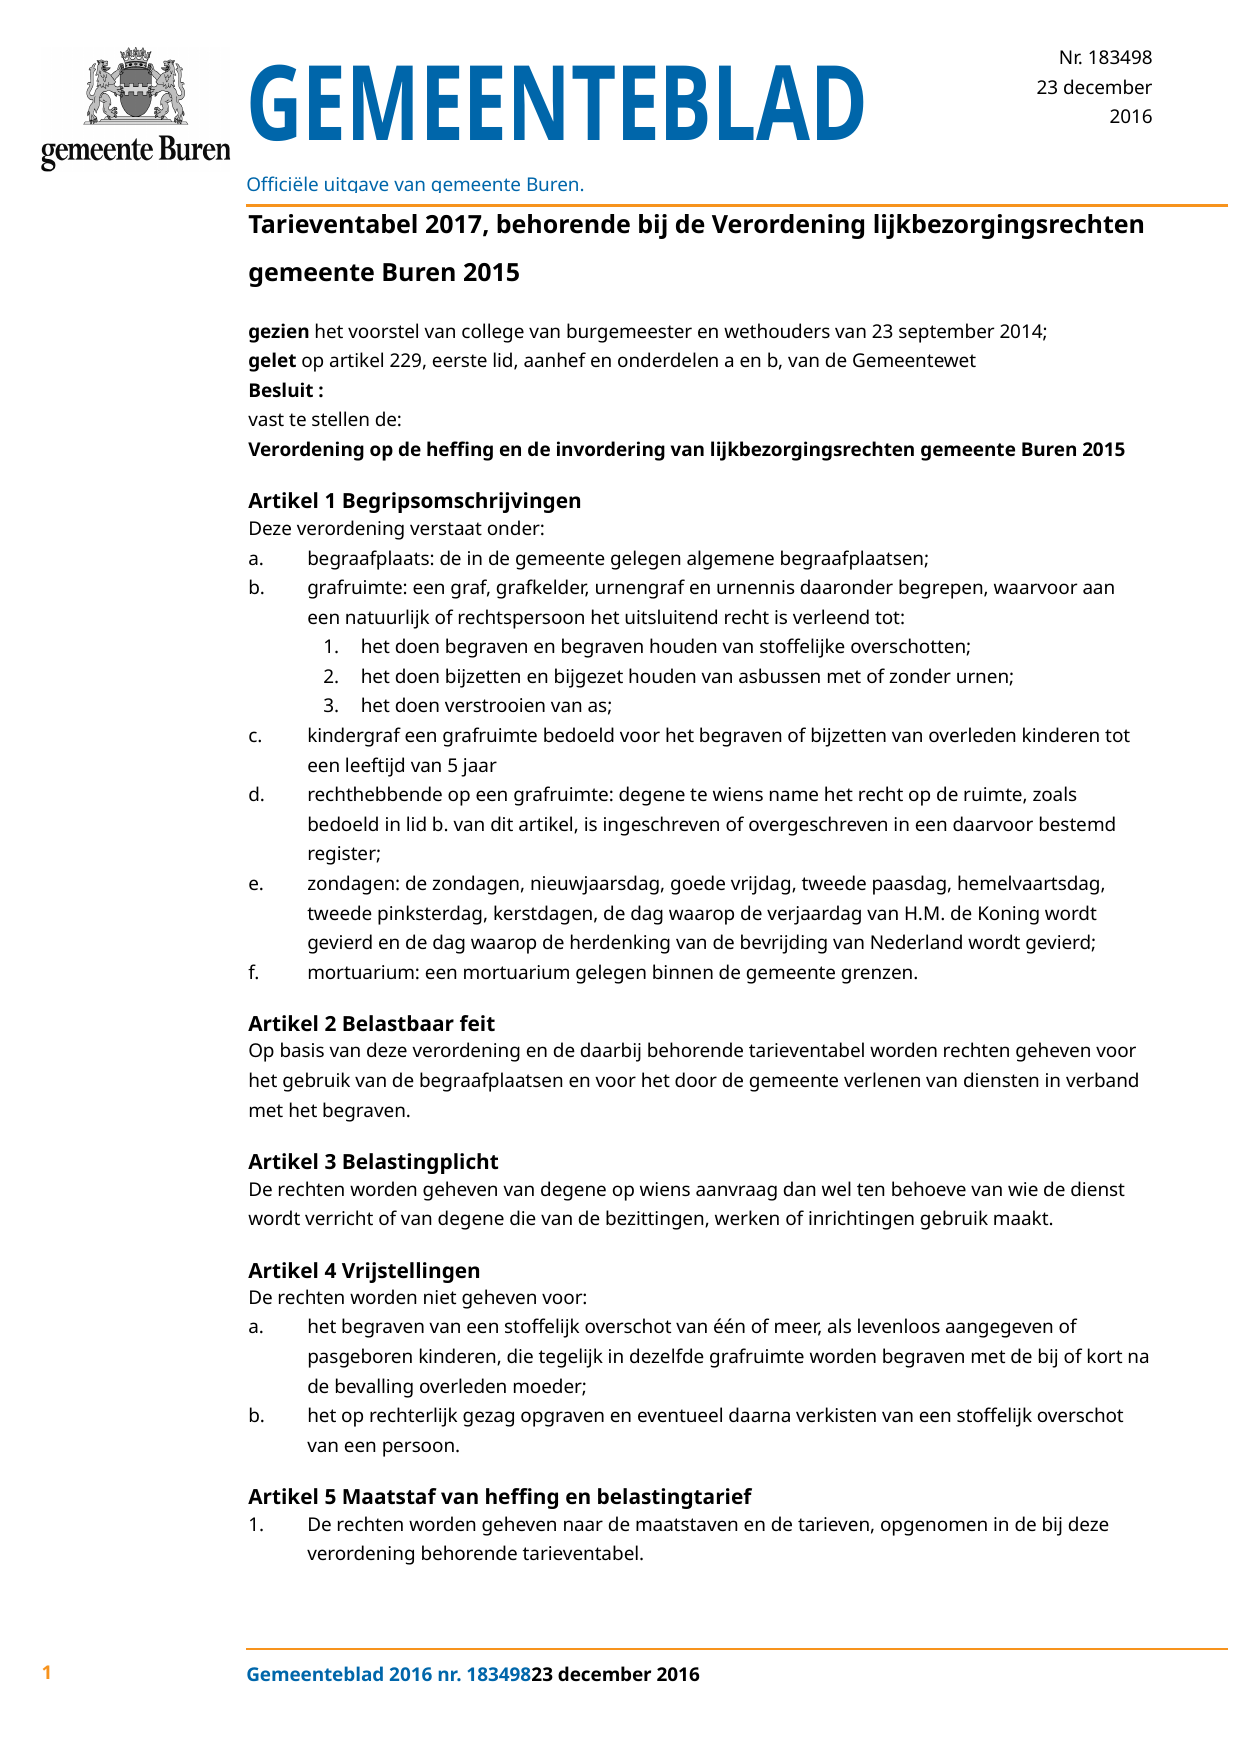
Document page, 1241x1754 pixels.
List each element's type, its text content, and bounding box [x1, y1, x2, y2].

text Artikel 3 Belastingplicht [248, 1147, 1152, 1176]
text Artikel 5 Maatstaf van heffing en belastingtarief [248, 1482, 1152, 1511]
list kindergraf een grafruimte bedoeld voor het begraven of bijzetten van overleden kinderen tot een leeftijd van 5 jaar [248, 722, 1152, 777]
list zondagen: de zondagen, nieuwjaarsdag, goede vrijdag, tweede paasdag, hemelvaartsdag, tweede pinksterdag, kerstdagen, de dag waarop de verjaardag van H.M. de Koning wordt gevierd en de dag waarop de herdenking van de bevrijding van Nederland wordt gevierd; [248, 870, 1152, 955]
text Deze verordening verstaat onder: [248, 515, 1152, 541]
text De rechten worden geheven van degene op wiens aanvraag dan wel ten behoeve van wie de dienst wordt verricht of van degene die van de bezittingen, werken of inrichtingen gebruik maakt. [248, 1176, 1152, 1231]
text Verordening op de heffing en de invordering van lijkbezorgingsrechten gemeente Buren 2015 [248, 436, 1152, 462]
text Artikel 1 Begripsomschrijvingen [248, 487, 1152, 515]
list het doen verstrooien van as; [323, 693, 1152, 718]
picture [41, 47, 231, 172]
text Artikel 2 Belastbaar feit [248, 1009, 1152, 1038]
list het doen bijzetten en bijgezet houden van asbussen met of zonder urnen; [323, 663, 1152, 689]
text Op basis van deze verordening en de daarbij behorende tarieventabel worden rechten geheven voor het gebruik van de begraafplaatsen en voor het door de gemeente verlenen van diensten in verband met het begraven. [248, 1038, 1152, 1123]
list De rechten worden geheven naar de maatstaven en de tarieven, opgenomen in de bij deze verordening behorende tarieventabel. [248, 1511, 1152, 1566]
list begraafplaats: de in de gemeente gelegen algemene begraafplaatsen; [248, 545, 1152, 570]
text Besluit : [248, 377, 1152, 403]
text gelet op artikel 229, eerste lid, aanhef en onderdelen a en b, van de Gemeentewet [248, 347, 1152, 373]
text Artikel 4 Vrijstellingen [248, 1256, 1152, 1284]
list mortuarium: een mortuarium gelegen binnen de gemeente grenzen. [248, 959, 1152, 984]
list het op rechterlijk gezag opgraven en eventueel daarna verkisten van een stoffelijk overschot van een persoon. [248, 1402, 1152, 1458]
list het doen begraven en begraven houden van stoffelijke overschotten; [323, 633, 1152, 659]
list het begraven van een stoffelijk overschot van één of meer, als levenloos aangegeven of pasgeboren kinderen, die tegelijk in dezelfde grafruimte worden begraven met de bij of kort na de bevalling overleden moeder; [248, 1314, 1152, 1399]
text Tarieventabel 2017, behorende bij de Verordening lijkbezorgingsrechten gemeente Buren 2015 [248, 207, 1152, 288]
list rechthebbende op een grafruimte: degene te wiens name het recht op de ruimte, zoals bedoeld in lid b. van dit artikel, is ingeschreven of overgeschreven in een daarvoor bestemd register; [248, 781, 1152, 866]
text vast te stellen de: [248, 407, 1152, 432]
text De rechten worden niet geheven voor: [248, 1284, 1152, 1310]
text gezien het voorstel van college van burgemeester en wethouders van 23 september 2014; [248, 318, 1152, 344]
list grafruimte: een graf, grafkelder, urnengraf en urnennis daaronder begrepen, waarvoor aan een natuurlijk of rechtspersoon het uitsluitend recht is verleend tot: [248, 574, 1152, 629]
